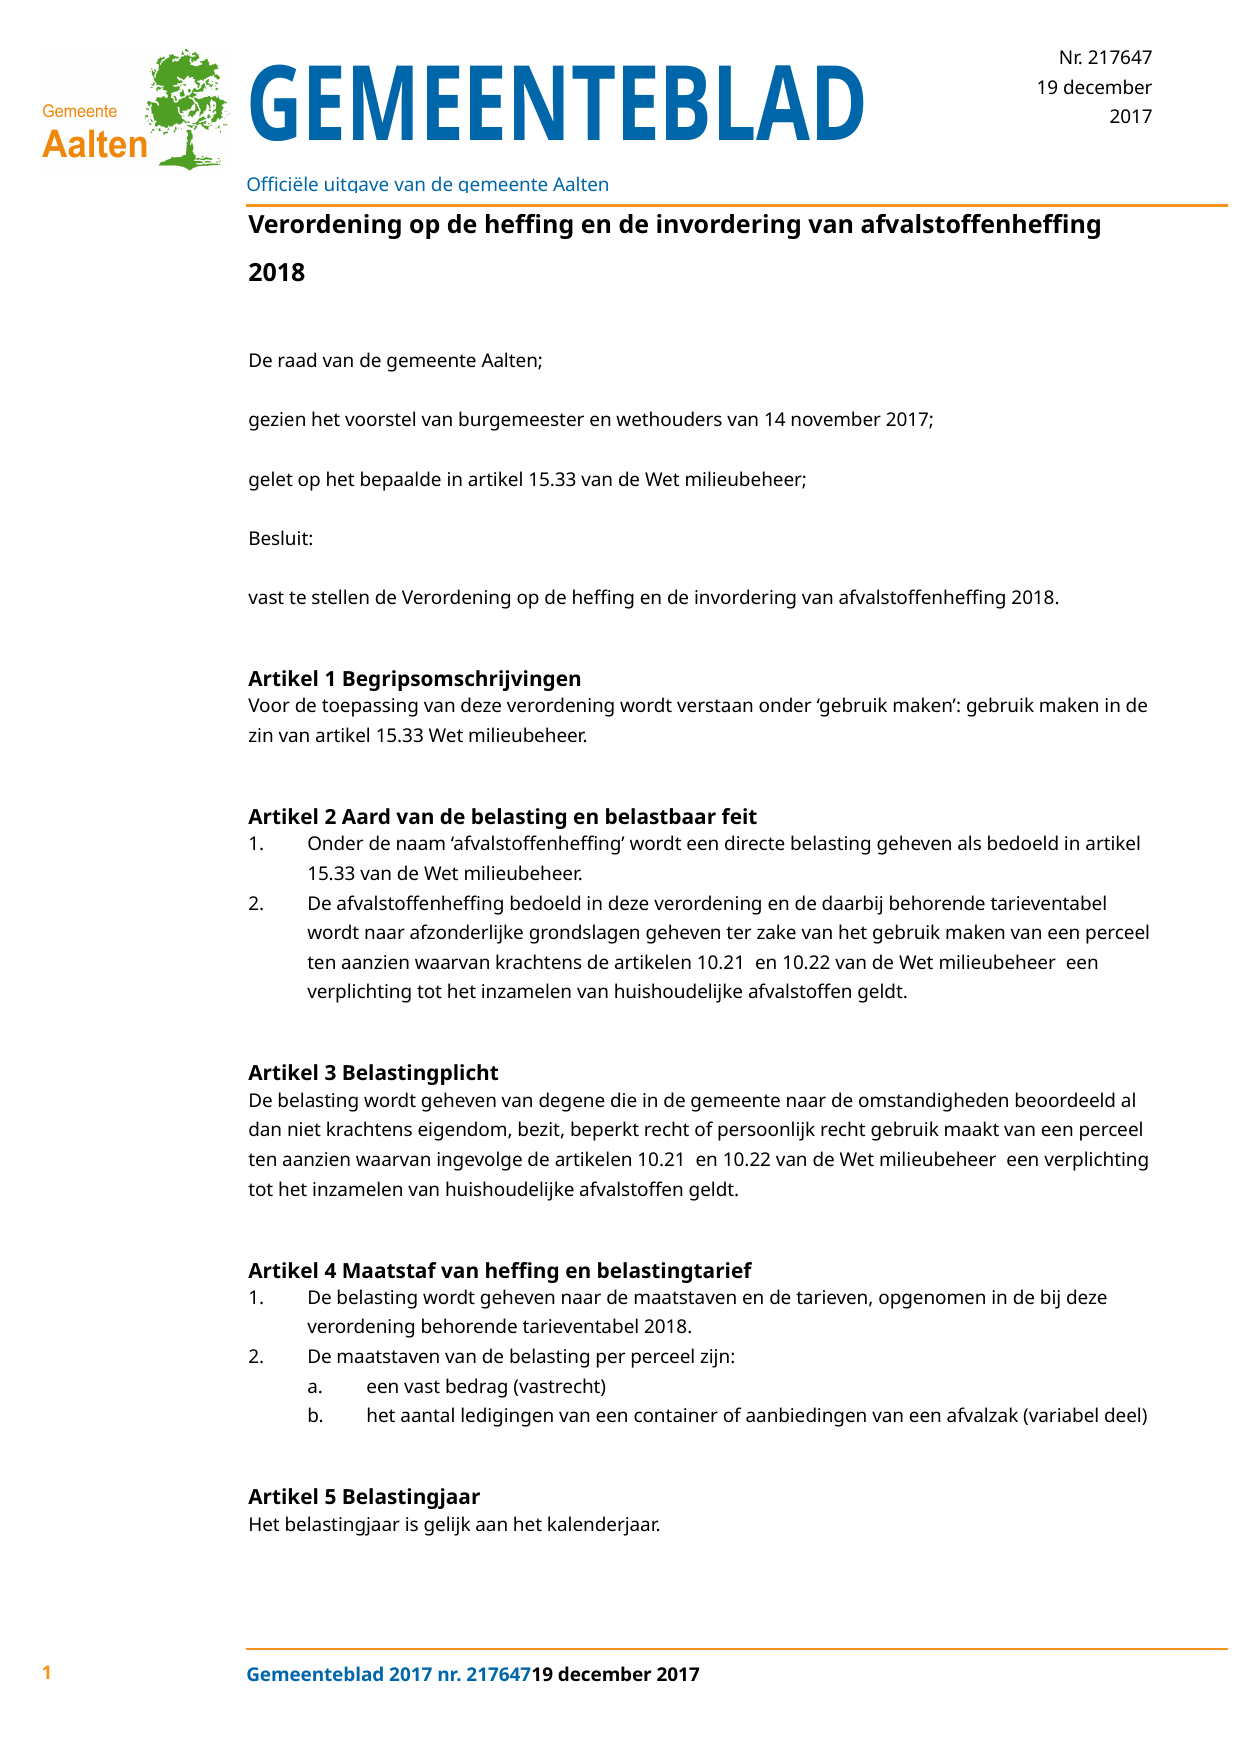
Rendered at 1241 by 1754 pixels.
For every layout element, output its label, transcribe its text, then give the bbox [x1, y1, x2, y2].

list De afvalstoffenheffing bedoeld in deze verordening en de daarbij behorende tarieventabel wordt naar afzonderlijke grondslagen geheven ter zake van het gebruik maken van een perceel ten aanzien waarvan krachtens de artikelen 10.21 en 10.22 van de Wet milieubeheer een verplichting tot het inzamelen van huishoudelijke afvalstoffen geldt. [248, 890, 1152, 1004]
text vast te stellen de Verordening op de heffing en de invordering van afvalstoffenheffing 2018. [248, 584, 1152, 610]
list het aantal ledigingen van een container of aanbiedingen van een afvalzak (variabel deel) [307, 1402, 1152, 1428]
text Artikel 2 Aard van de belasting en belastbaar feit [248, 802, 1152, 831]
text Artikel 4 Maatstaf van heffing en belastingtarief [248, 1256, 1152, 1284]
text Artikel 3 Belastingplicht [248, 1058, 1152, 1087]
list De belasting wordt geheven naar de maatstaven en de tarieven, opgenomen in de bij deze verordening behorende tarieventabel 2018. [248, 1284, 1152, 1339]
list Onder de naam ‘afvalstoffenheffing’ wordt een directe belasting geheven als bedoeld in artikel 15.33 van de Wet milieubeheer. [248, 831, 1152, 886]
text gezien het voorstel van burgemeester en wethouders van 14 november 2017; [248, 407, 1152, 432]
text Artikel 5 Belastingjaar [248, 1482, 1152, 1511]
list De maatstaven van de belasting per perceel zijn: [248, 1343, 1152, 1369]
text Besluit: [248, 525, 1152, 551]
text Artikel 1 Begripsomschrijvingen [248, 664, 1152, 693]
text Voor de toepassing van deze verordening wordt verstaan onder ‘gebruik maken’: gebruik maken in de zin van artikel 15.33 Wet milieubeheer. [248, 693, 1152, 748]
text De raad van de gemeente Aalten; [248, 347, 1152, 373]
text Verordening op de heffing en de invordering van afvalstoffenheffing 2018 [248, 207, 1152, 288]
text Het belastingjaar is gelijk aan het kalenderjaar. [248, 1511, 1152, 1537]
text De belasting wordt geheven van degene die in de gemeente naar de omstandigheden beoordeeld al dan niet krachtens eigendom, bezit, beperkt recht of persoonlijk recht gebruik maakt van een perceel ten aanzien waarvan ingevolge de artikelen 10.21 en 10.22 van de Wet milieubeheer een verplichting tot het inzamelen van huishoudelijke afvalstoffen geldt. [248, 1087, 1152, 1201]
picture [41, 47, 231, 172]
list een vast bedrag (vastrecht) [307, 1373, 1152, 1399]
text gelet op het bepaalde in artikel 15.33 van de Wet milieubeheer; [248, 466, 1152, 492]
